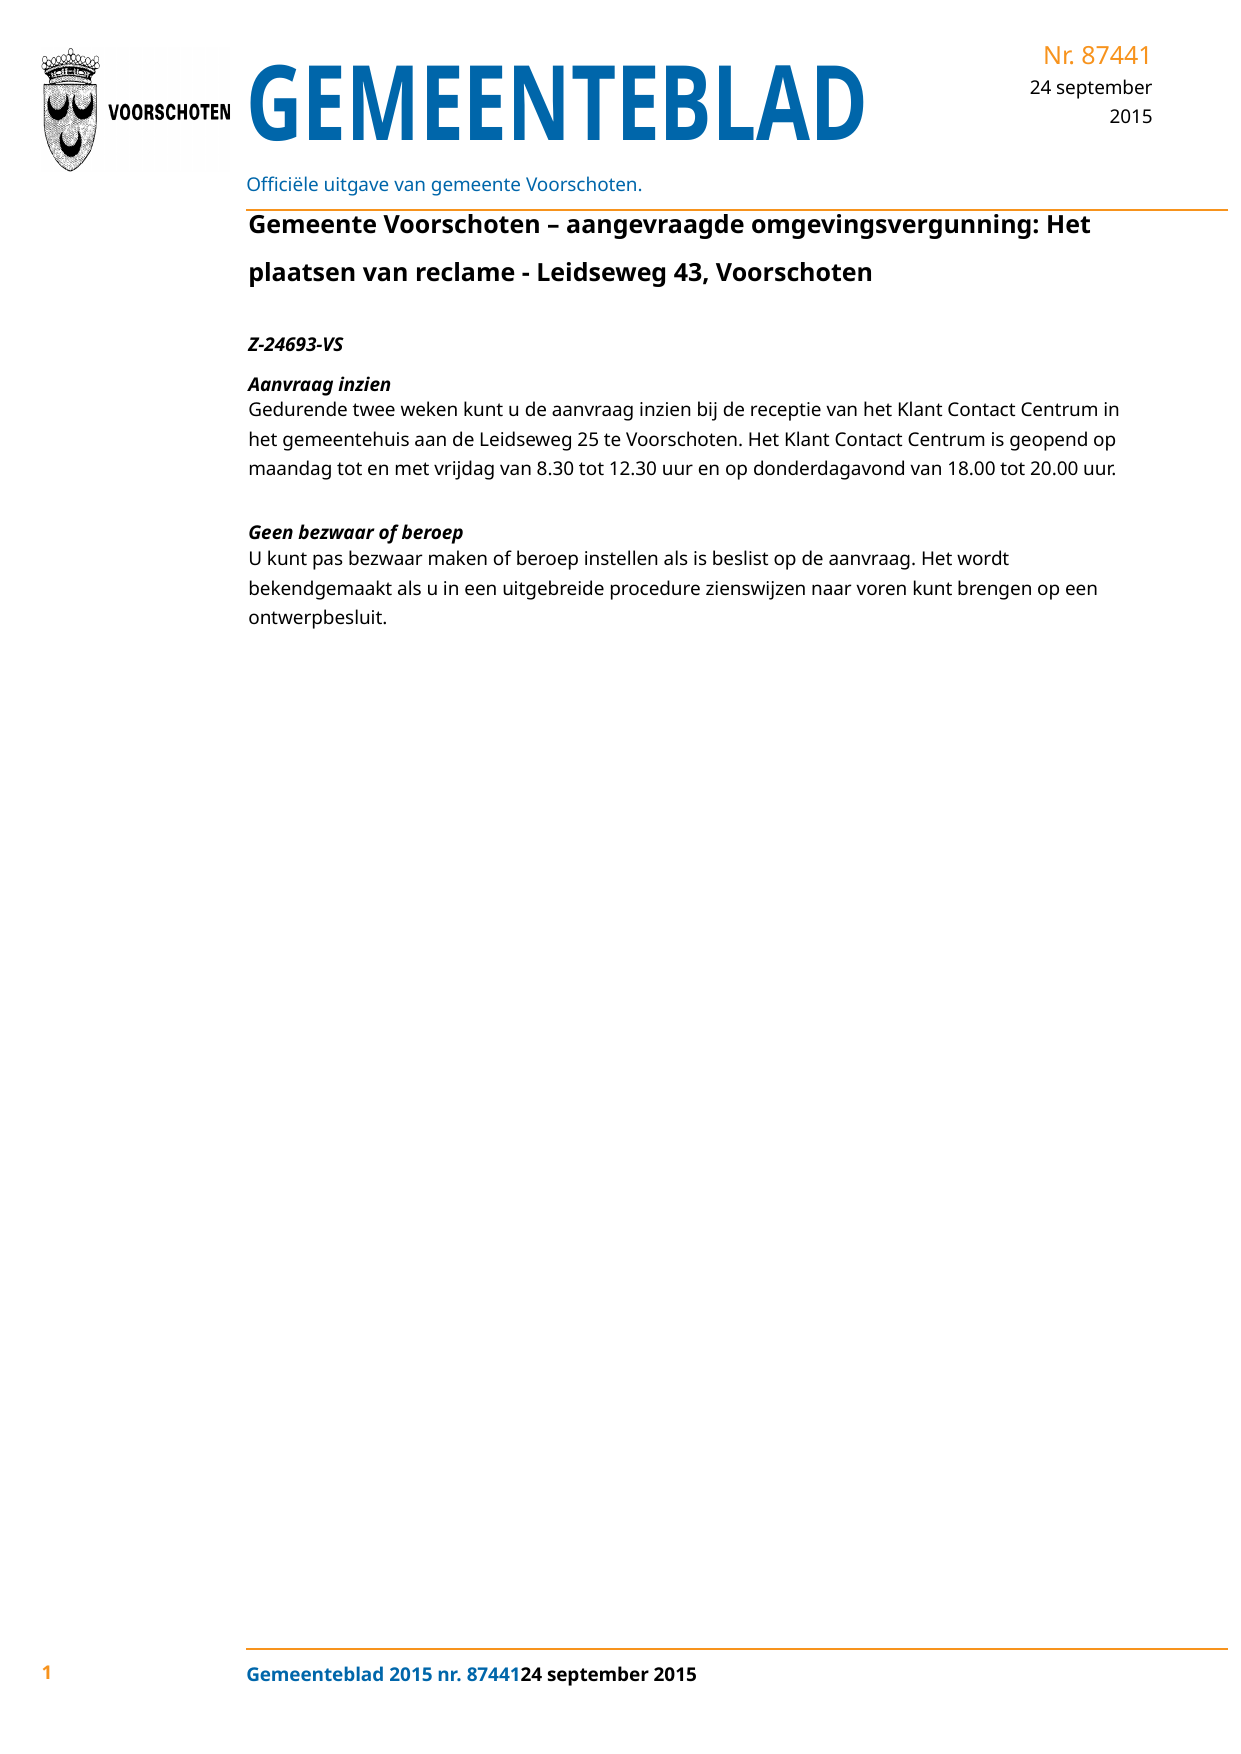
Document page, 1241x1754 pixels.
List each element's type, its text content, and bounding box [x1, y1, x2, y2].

text Z-24693-VS [248, 331, 1152, 357]
text Geen bezwaar of beroep [248, 519, 1152, 545]
picture [41, 47, 231, 172]
text Aanvraag inzien [248, 371, 1152, 396]
text Gemeente Voorschoten – aangevraagde omgevingsvergunning: Het plaatsen van reclame - Leidseweg 43, Voorschoten [248, 211, 1152, 288]
text U kunt pas bezwaar maken of beroep instellen als is beslist op de aanvraag. Het wordt bekendgemaakt als u in een uitgebreide procedure zienswijzen naar voren kunt brengen op een ontwerpbesluit. [248, 545, 1152, 630]
text Gedurende twee weken kunt u de aanvraag inzien bij de receptie van het Klant Contact Centrum in het gemeentehuis aan de Leidseweg 25 te Voorschoten. Het Klant Contact Centrum is geopend op maandag tot en met vrijdag van 8.30 tot 12.30 uur en op donderdagavond van 18.00 tot 20.00 uur. [248, 396, 1152, 481]
